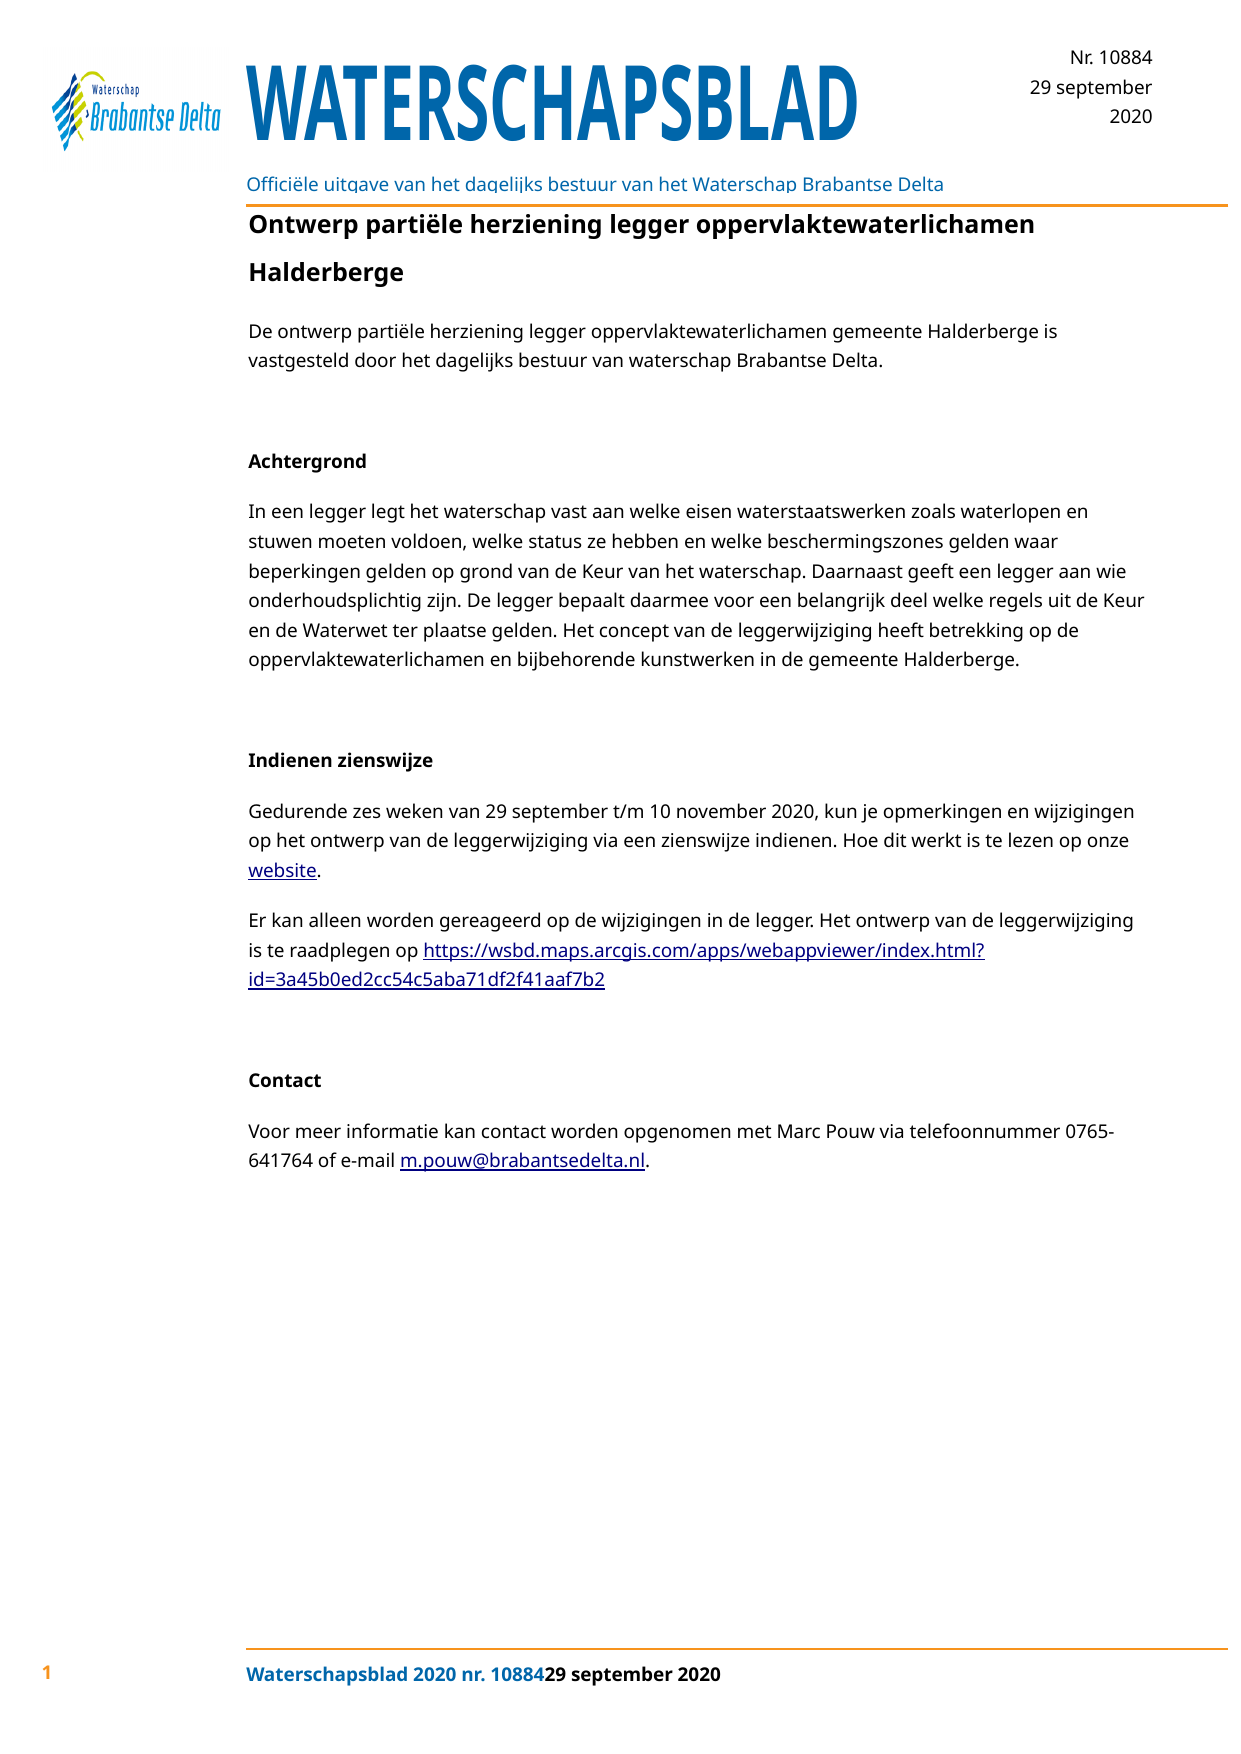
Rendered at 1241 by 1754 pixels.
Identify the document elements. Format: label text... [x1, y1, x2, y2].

text Achtergrond [248, 448, 1152, 474]
text Gedurende zes weken van 29 september t/m 10 november 2020, kun je opmerkingen en wijzigingen op het ontwerp van de leggerwijziging via een zienswijze indienen. Hoe dit werkt is te lezen op onze website. [248, 798, 1152, 883]
picture [41, 47, 231, 172]
text Ontwerp partiële herziening legger oppervlaktewaterlichamen Halderberge [248, 207, 1152, 288]
text Contact [248, 1067, 1152, 1093]
text Indienen zienswijze [248, 747, 1152, 773]
text In een legger legt het waterschap vast aan welke eisen waterstaatswerken zoals waterlopen en stuwen moeten voldoen, welke status ze hebben en welke beschermingszones gelden waar beperkingen gelden op grond van de Keur van het waterschap. Daarnaast geeft een legger aan wie onderhoudsplichtig zijn. De legger bepaalt daarmee voor een belangrijk deel welke regels uit de Keur en de Waterwet ter plaatse gelden. Het concept van de leggerwijziging heeft betrekking op de oppervlaktewaterlichamen en bijbehorende kunstwerken in de gemeente Halderberge. [248, 499, 1152, 672]
text Voor meer informatie kan contact worden opgenomen met Marc Pouw via telefoonnummer 0765-641764 of e-mail m.pouw@brabantsedelta.nl. [248, 1118, 1152, 1173]
text Er kan alleen worden gereageerd op de wijzigingen in de legger. Het ontwerp van de leggerwijziging is te raadplegen op https://wsbd.maps.arcgis.com/apps/webappviewer/index.html?id=3a45b0ed2cc54c5aba71df2f41aaf7b2 [248, 907, 1152, 992]
text De ontwerp partiële herziening legger oppervlaktewaterlichamen gemeente Halderberge is vastgesteld door het dagelijks bestuur van waterschap Brabantse Delta. [248, 318, 1152, 373]
